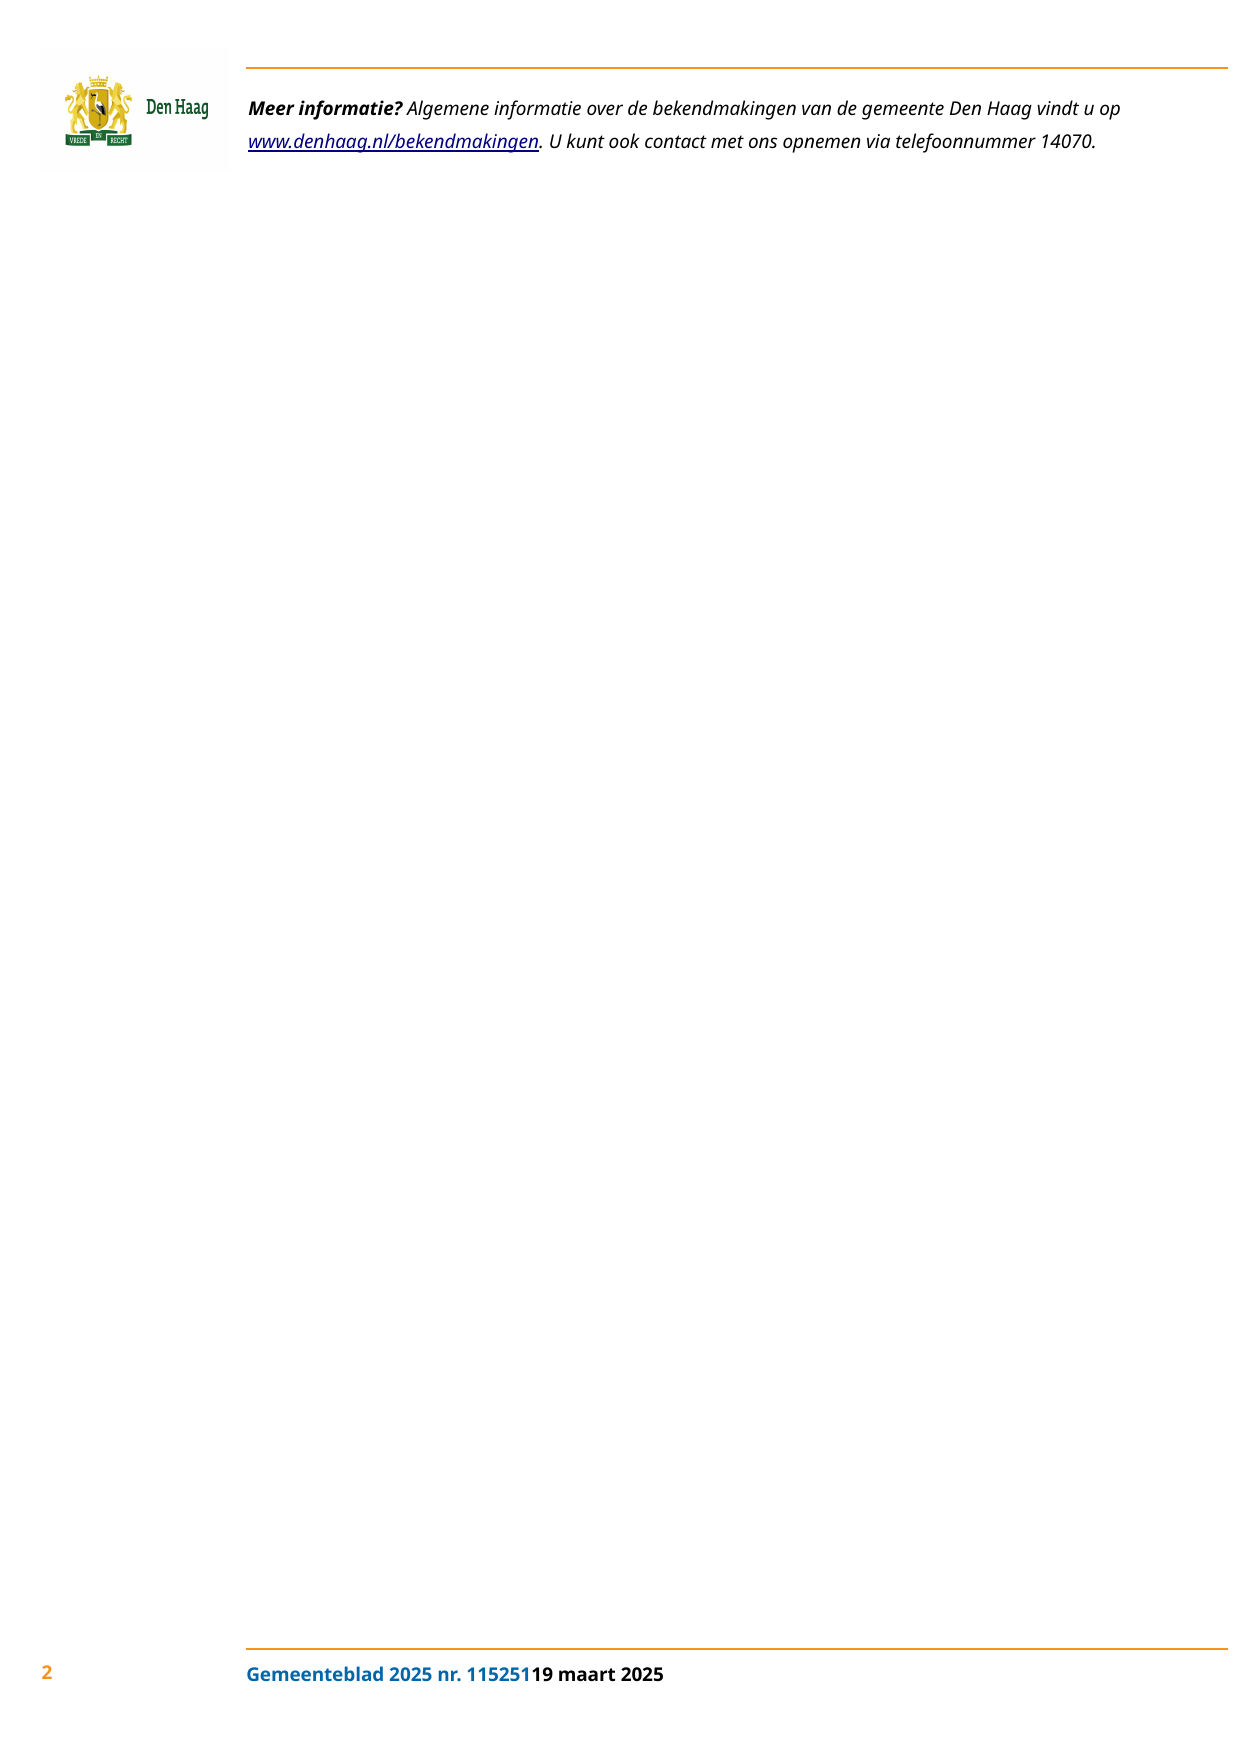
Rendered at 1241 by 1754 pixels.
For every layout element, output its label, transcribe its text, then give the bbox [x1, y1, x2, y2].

text Meer informatie? Algemene informatie over de bekendmakingen van de gemeente Den Haag vindt u op www.denhaag.nl/bekendmakingen. U kunt ook contact met ons opnemen via telefoonnummer 14070. [248, 95, 1152, 154]
picture [41, 47, 231, 172]
